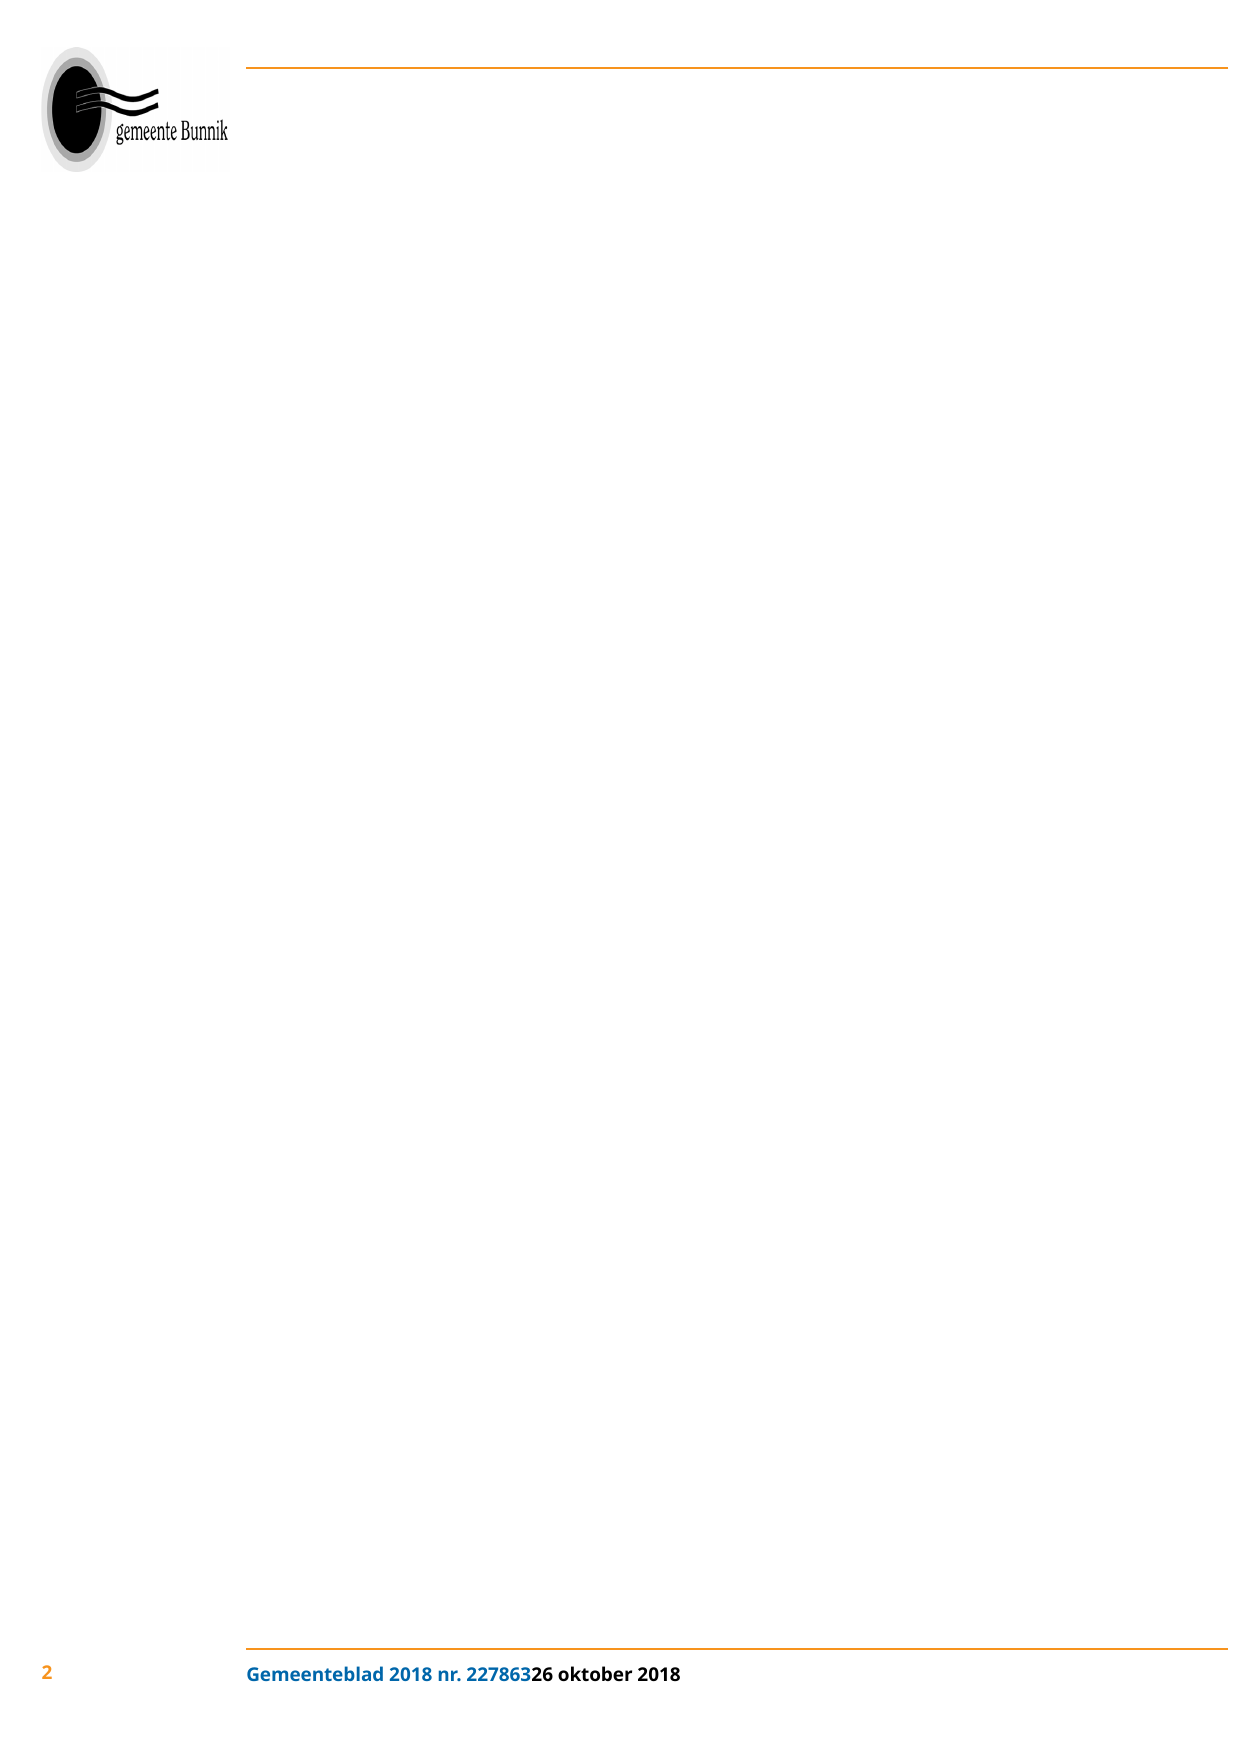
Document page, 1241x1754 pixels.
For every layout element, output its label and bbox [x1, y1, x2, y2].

picture [41, 47, 231, 172]
